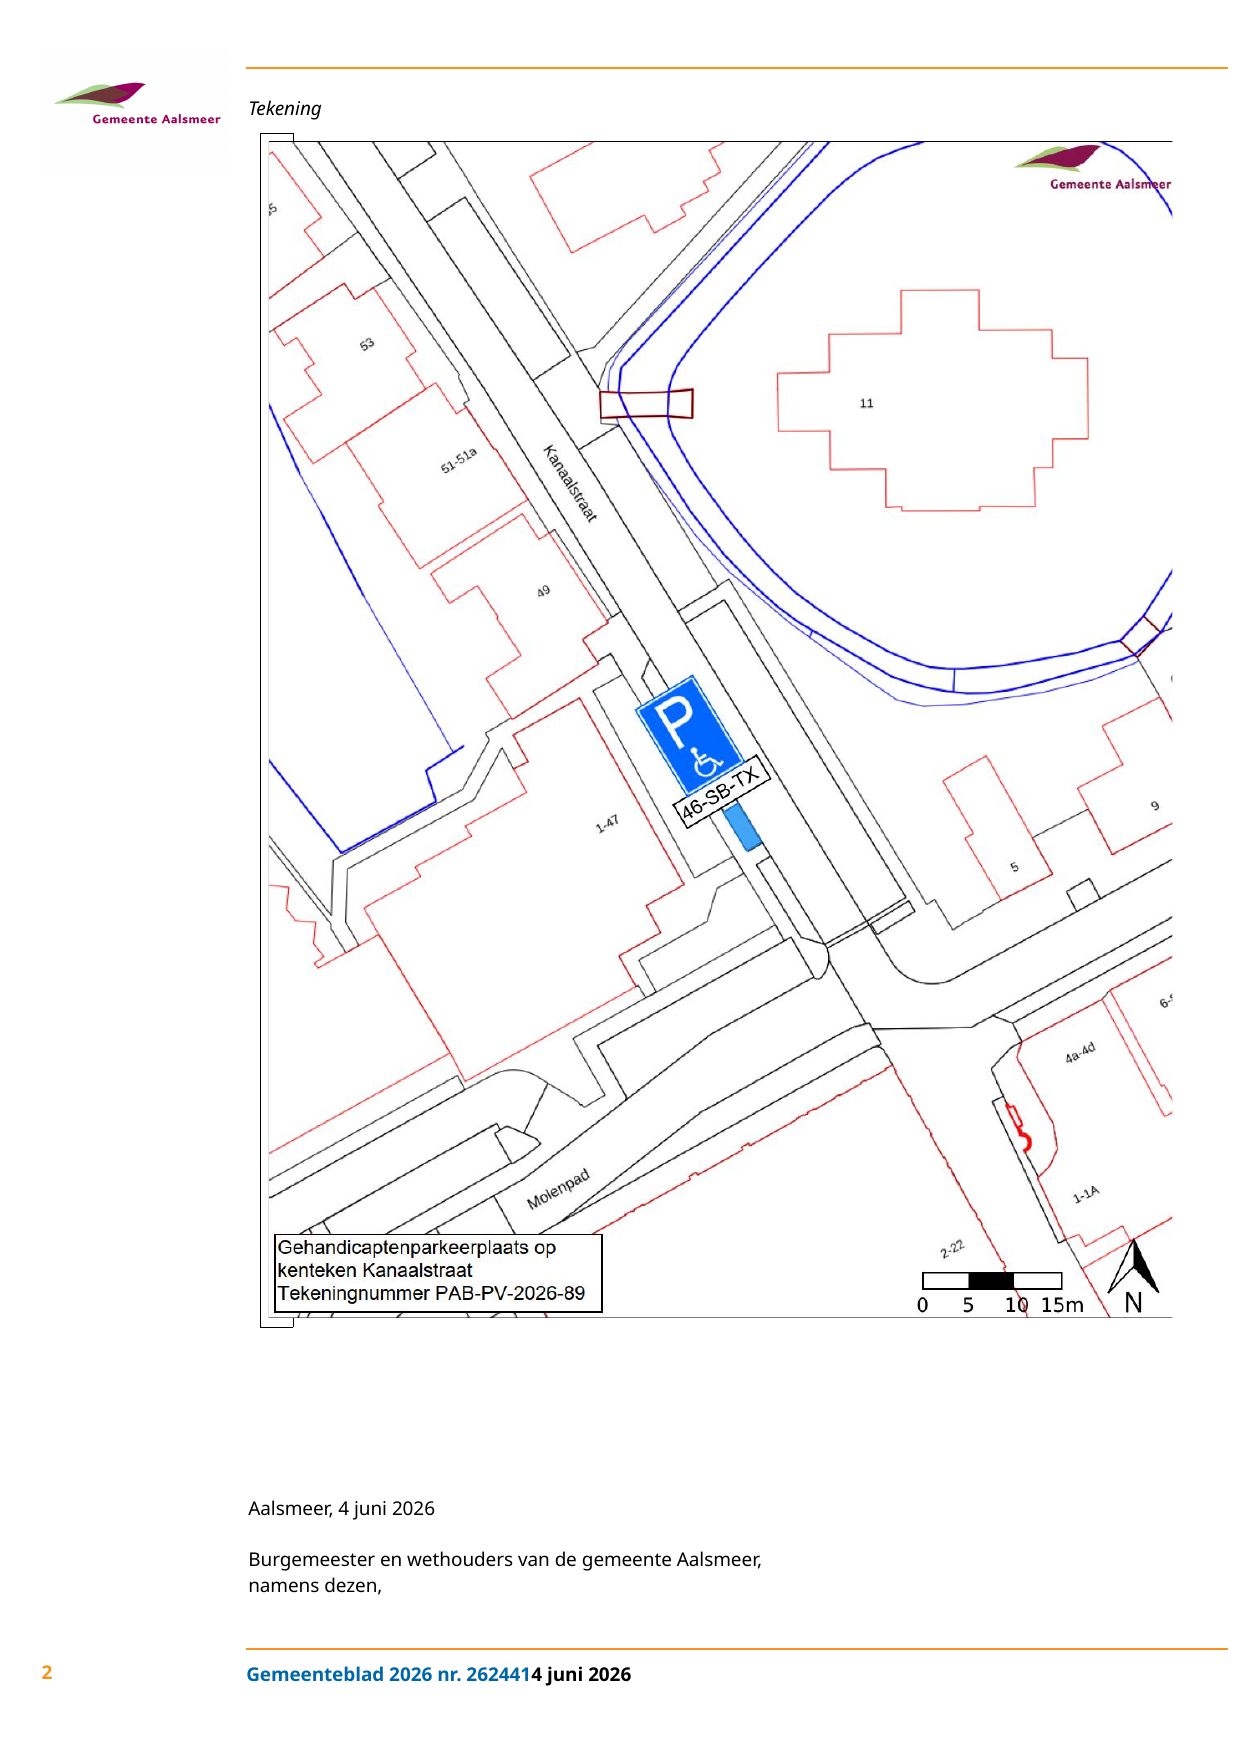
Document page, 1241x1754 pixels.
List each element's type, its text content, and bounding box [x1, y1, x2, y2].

picture [268, 141, 1173, 1318]
text namens dezen, [248, 1572, 1152, 1598]
text Burgemeester en wethouders van de gemeente Aalsmeer, [248, 1546, 1152, 1572]
picture [41, 47, 231, 172]
text Aalsmeer, 4 juni 2026 [248, 1495, 1152, 1521]
text Tekening [248, 95, 1152, 121]
